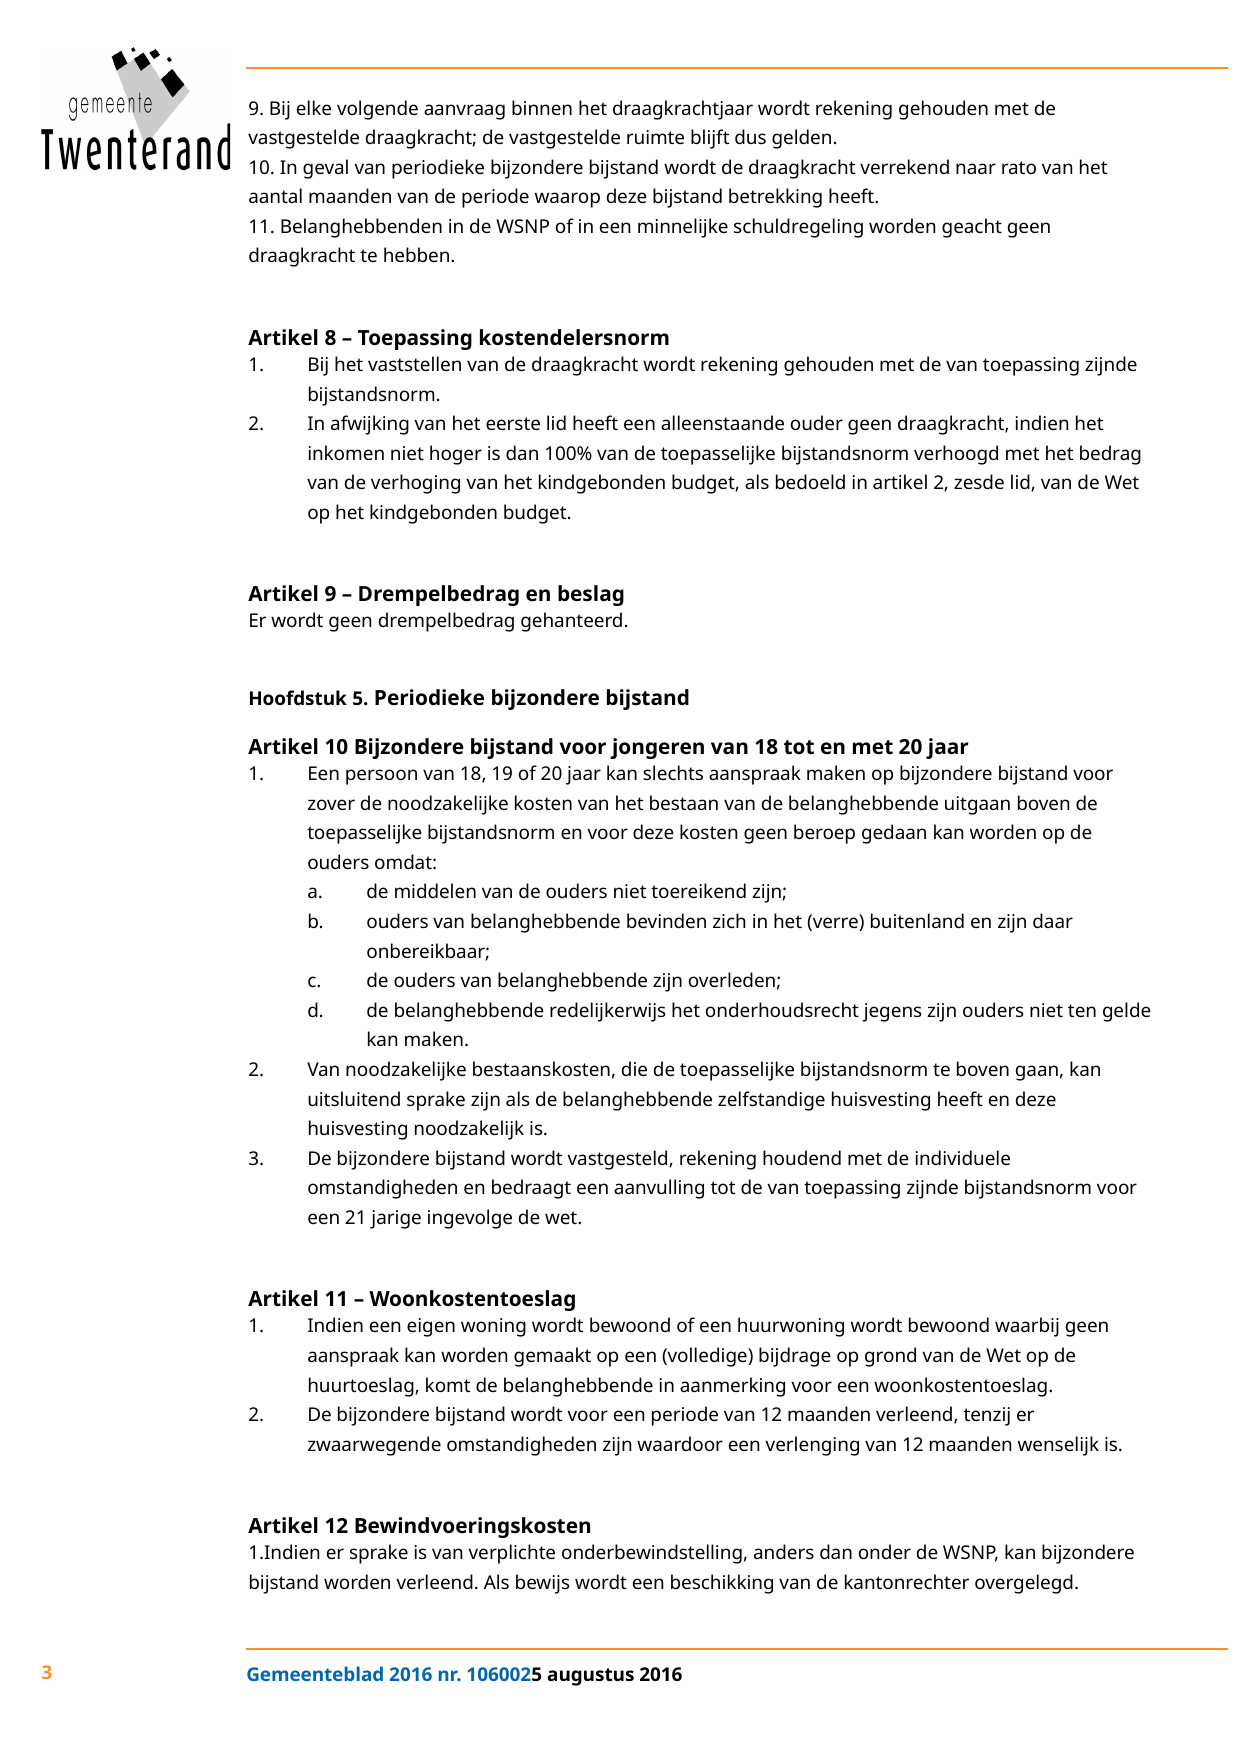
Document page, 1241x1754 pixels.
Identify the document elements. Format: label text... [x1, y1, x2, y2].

text Artikel 12 Bewindvoeringskosten [248, 1511, 1152, 1539]
list In afwijking van het eerste lid heeft een alleenstaande ouder geen draagkracht, indien het inkomen niet hoger is dan 100% van de toepasselijke bijstandsnorm verhoogd met het bedrag van de verhoging van het kindgebonden budget, als bedoeld in artikel 2, zesde lid, van de Wet op het kindgebonden budget. [248, 410, 1152, 525]
list Een persoon van 18, 19 of 20 jaar kan slechts aanspraak maken op bijzondere bijstand voor zover de noodzakelijke kosten van het bestaan van de belanghebbende uitgaan boven de toepasselijke bijstandsnorm en voor deze kosten geen beroep gedaan kan worden op de ouders omdat: [248, 760, 1152, 875]
text Er wordt geen drempelbedrag gehanteerd. [248, 607, 1152, 633]
text 1.Indien er sprake is van verplichte onderbewindstelling, anders dan onder de WSNP, kan bijzondere bijstand worden verleend. Als bewijs wordt een beschikking van de kantonrechter overgelegd. [248, 1539, 1152, 1595]
text 10. In geval van periodieke bijzondere bijstand wordt de draagkracht verrekend naar rato van het aantal maanden van de periode waarop deze bijstand betrekking heeft. [248, 154, 1152, 209]
list De bijzondere bijstand wordt voor een periode van 12 maanden verleend, tenzij er zwaarwegende omstandigheden zijn waardoor een verlenging van 12 maanden wenselijk is. [248, 1401, 1152, 1457]
text 9. Bij elke volgende aanvraag binnen het draagkrachtjaar wordt rekening gehouden met de vastgestelde draagkracht; de vastgestelde ruimte blijft dus gelden. [248, 95, 1152, 150]
text Artikel 8 – Toepassing kostendelersnorm [248, 323, 1152, 351]
list De bijzondere bijstand wordt vastgesteld, rekening houdend met de individuele omstandigheden en bedraagt een aanvulling tot de van toepassing zijnde bijstandsnorm voor een 21 jarige ingevolge de wet. [248, 1145, 1152, 1230]
list de ouders van belanghebbende zijn overleden; [307, 967, 1152, 993]
picture [41, 47, 231, 172]
list de middelen van de ouders niet toereikend zijn; [307, 879, 1152, 904]
list de belanghebbende redelijkerwijs het onderhoudsrecht jegens zijn ouders niet ten gelde kan maken. [307, 997, 1152, 1052]
text Artikel 10 Bijzondere bijstand voor jongeren van 18 tot en met 20 jaar [248, 732, 1152, 760]
list Bij het vaststellen van de draagkracht wordt rekening gehouden met de van toepassing zijnde bijstandsnorm. [248, 351, 1152, 406]
text Artikel 9 – Drempelbedrag en beslag [248, 579, 1152, 607]
text 11. Belanghebbenden in de WSNP of in een minnelijke schuldregeling worden geacht geen draagkracht te hebben. [248, 213, 1152, 268]
list ouders van belanghebbende bevinden zich in het (verre) buitenland en zijn daar onbereikbaar; [307, 908, 1152, 964]
text Artikel 11 – Woonkostentoeslag [248, 1284, 1152, 1313]
list Van noodzakelijke bestaanskosten, die de toepasselijke bijstandsnorm te boven gaan, kan uitsluitend sprake zijn als de belanghebbende zelfstandige huisvesting heeft en deze huisvesting noodzakelijk is. [248, 1056, 1152, 1141]
text Hoofdstuk 5. Periodieke bijzondere bijstand [248, 683, 1152, 711]
list Indien een eigen woning wordt bewoond of een huurwoning wordt bewoond waarbij geen aanspraak kan worden gemaakt op een (volledige) bijdrage op grond van de Wet op de huurtoeslag, komt de belanghebbende in aanmerking voor een woonkostentoeslag. [248, 1313, 1152, 1397]
